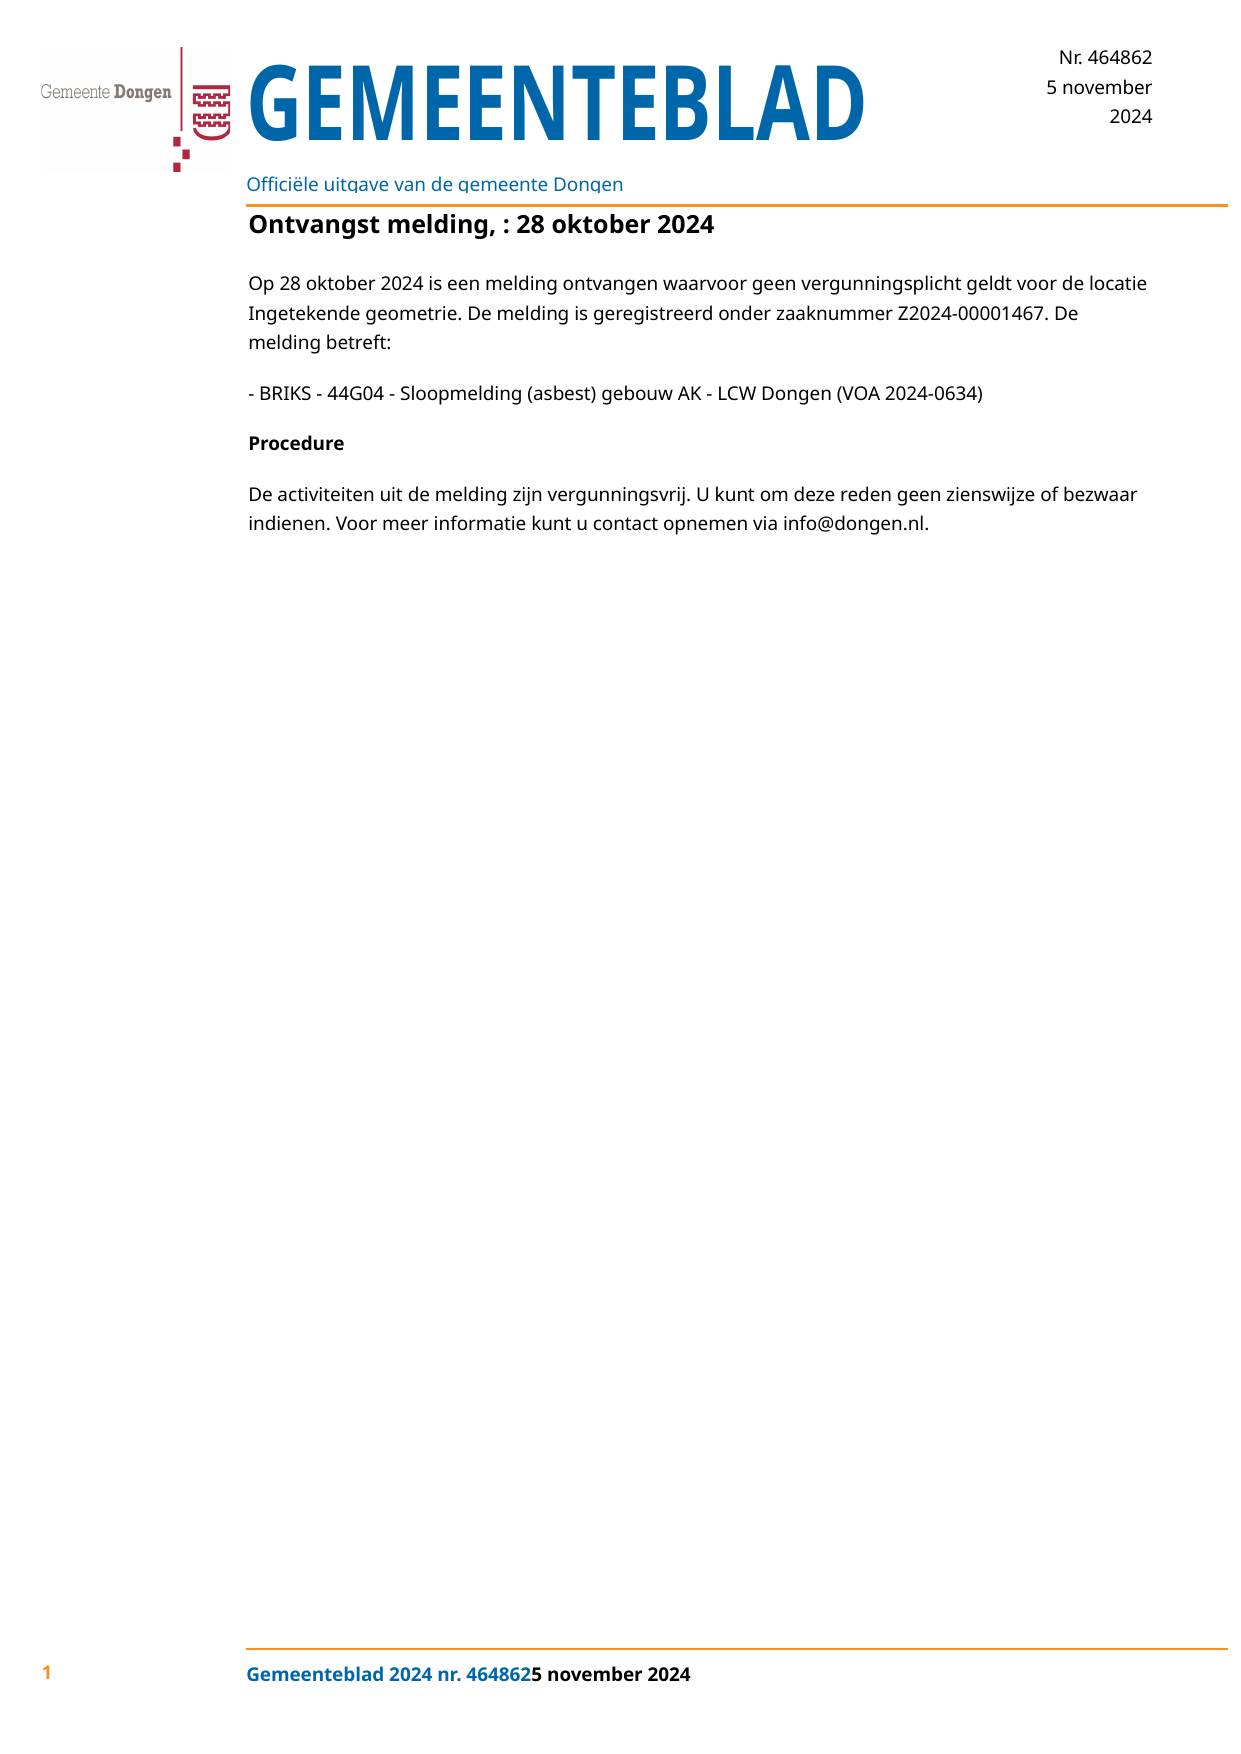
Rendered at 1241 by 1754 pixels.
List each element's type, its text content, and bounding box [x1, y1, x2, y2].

picture [41, 47, 231, 172]
text De activiteiten uit de melding zijn vergunningsvrij. U kunt om deze reden geen zienswijze of bezwaar indienen. Voor meer informatie kunt u contact opnemen via info@dongen.nl. [248, 481, 1152, 536]
text Op 28 oktober 2024 is een melding ontvangen waarvoor geen vergunningsplicht geldt voor de locatie Ingetekende geometrie. De melding is geregistreerd onder zaaknummer Z2024-00001467. De melding betreft: [248, 270, 1152, 355]
text Procedure [248, 430, 1152, 456]
text - BRIKS - 44G04 - Sloopmelding (asbest) gebouw AK - LCW Dongen (VOA 2024-0634) [248, 380, 1152, 406]
text Ontvangst melding, : 28 oktober 2024 [248, 207, 1152, 241]
